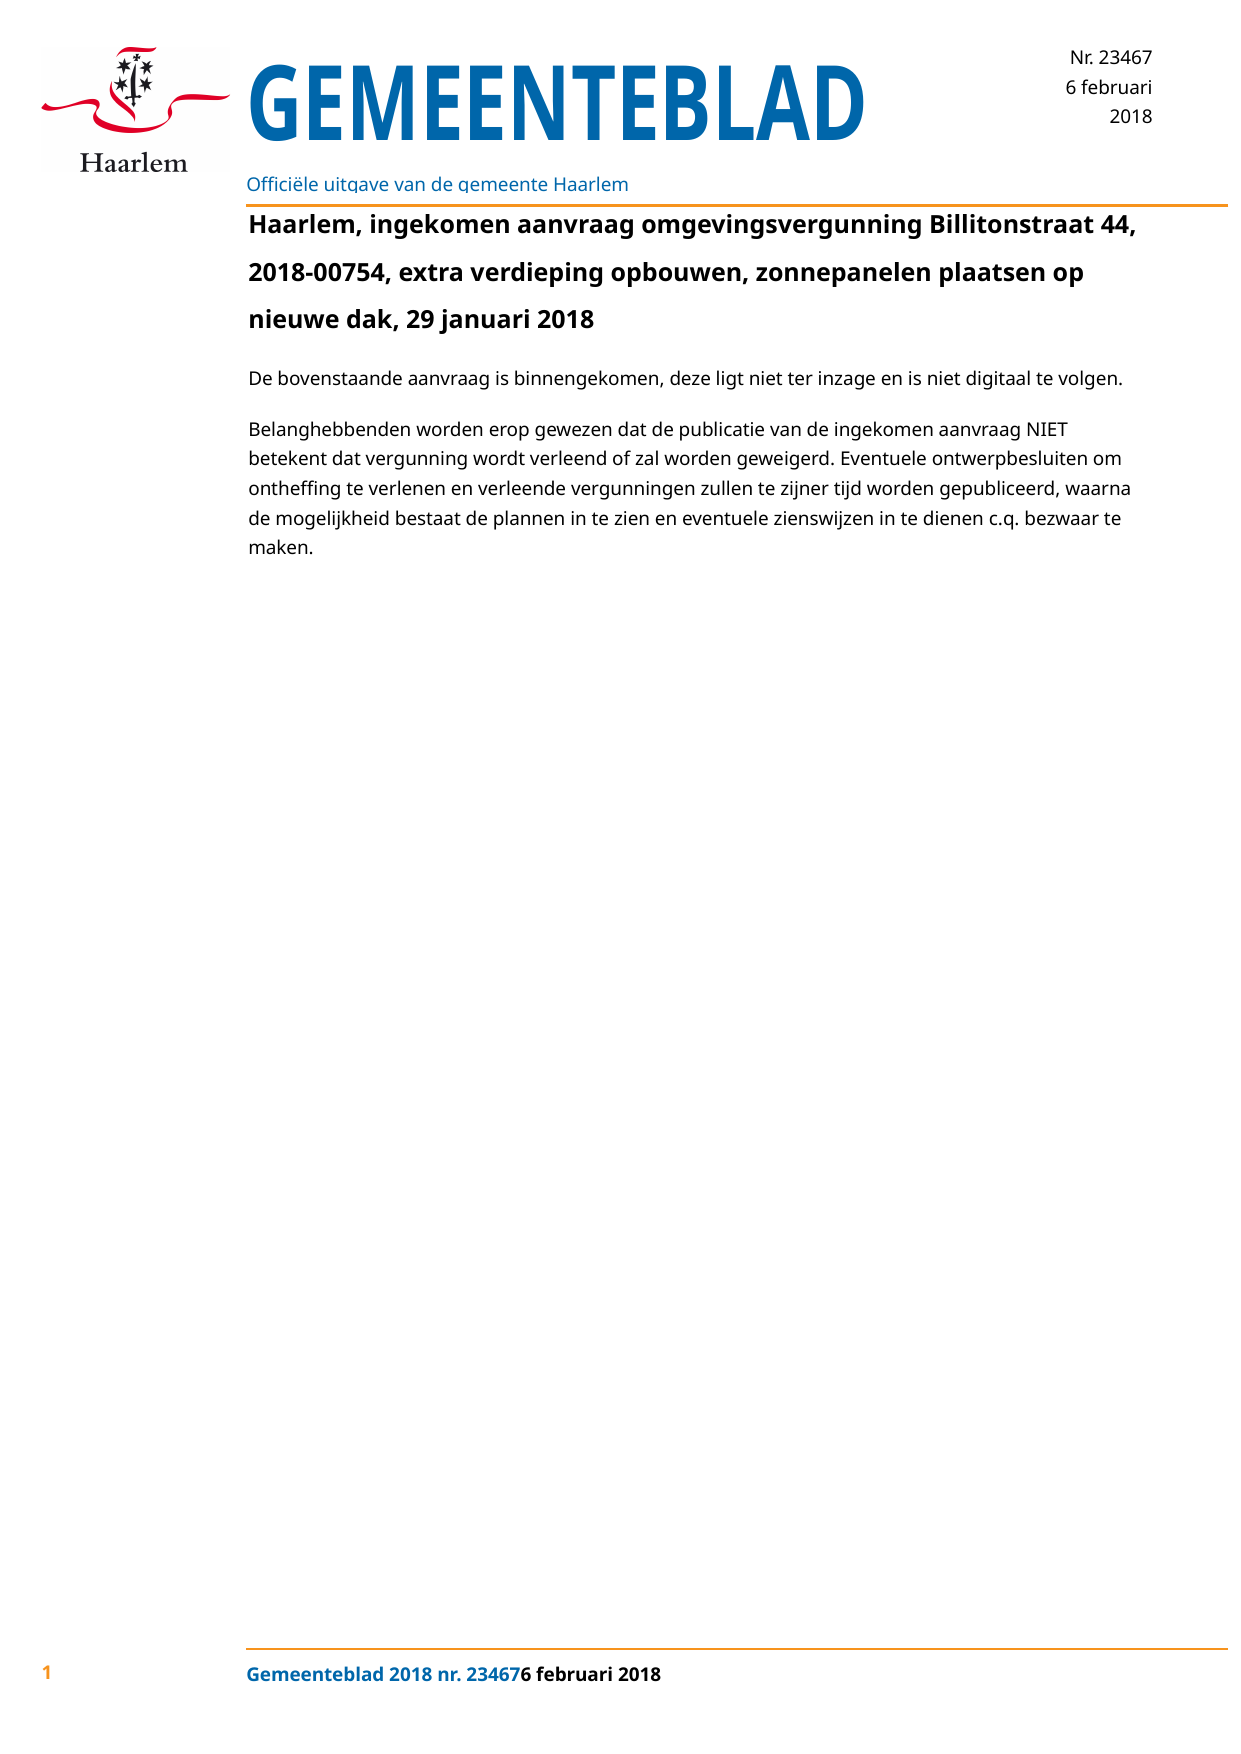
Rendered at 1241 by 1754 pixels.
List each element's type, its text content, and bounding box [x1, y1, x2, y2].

text Belanghebbenden worden erop gewezen dat de publicatie van de ingekomen aanvraag NIET betekent dat vergunning wordt verleend of zal worden geweigerd. Eventuele ontwerpbesluiten om ontheffing te verlenen en verleende vergunningen zullen te zijner tijd worden gepubliceerd, waarna de mogelijkheid bestaat de plannen in te zien en eventuele zienswijzen in te dienen c.q. bezwaar te maken. [248, 416, 1152, 560]
text De bovenstaande aanvraag is binnengekomen, deze ligt niet ter inzage en is niet digitaal te volgen. [248, 366, 1152, 391]
text Haarlem, ingekomen aanvraag omgevingsvergunning Billitonstraat 44, 2018-00754, extra verdieping opbouwen, zonnepanelen plaatsen op nieuwe dak, 29 januari 2018 [248, 207, 1152, 336]
picture [41, 47, 231, 172]
